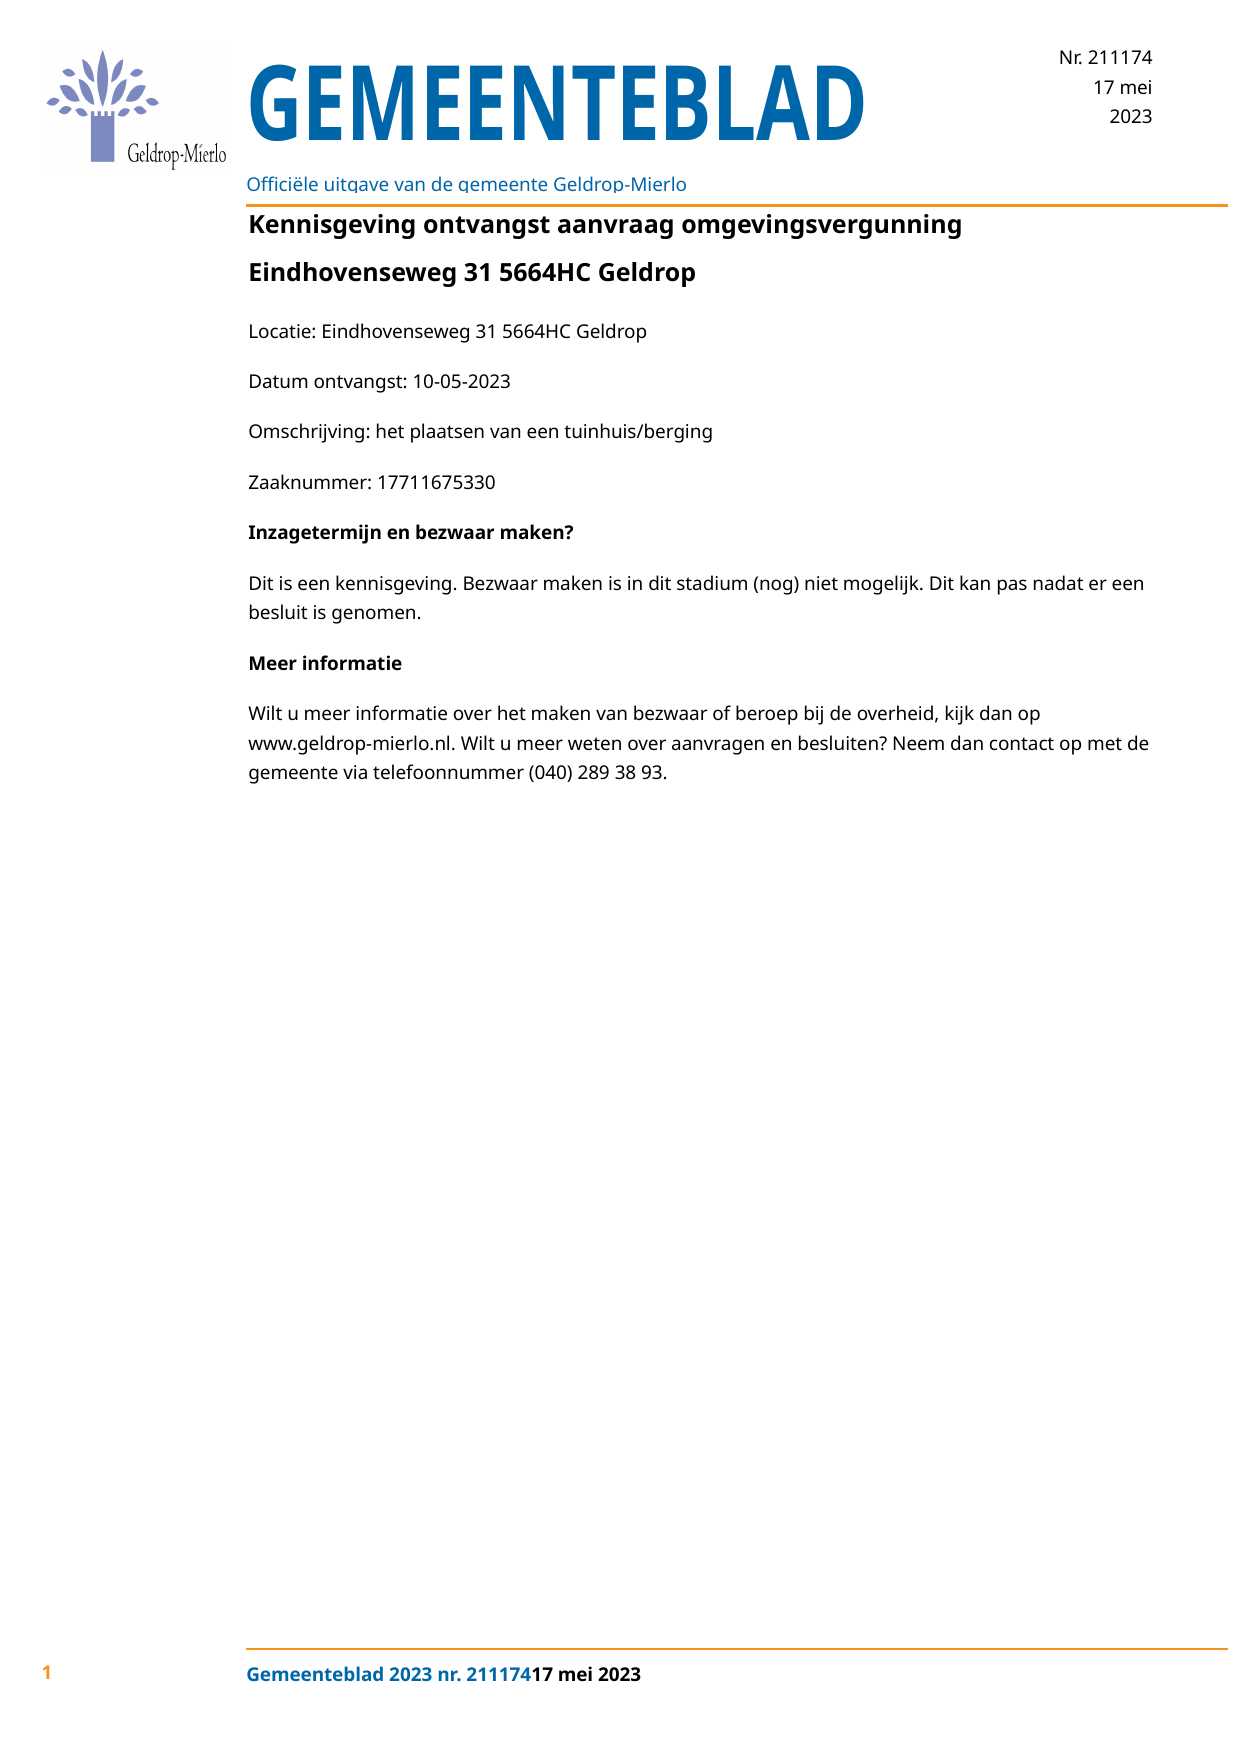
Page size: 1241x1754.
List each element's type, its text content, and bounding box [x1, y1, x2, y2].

picture [41, 47, 231, 172]
text Omschrijving: het plaatsen van een tuinhuis/berging [248, 419, 1152, 444]
text Locatie: Eindhovenseweg 31 5664HC Geldrop [248, 318, 1152, 344]
text Meer informatie [248, 650, 1152, 676]
text Inzagetermijn en bezwaar maken? [248, 519, 1152, 545]
text Zaaknummer: 17711675330 [248, 469, 1152, 495]
text Dit is een kennisgeving. Bezwaar maken is in dit stadium (nog) niet mogelijk. Dit kan pas nadat er een besluit is genomen. [248, 570, 1152, 625]
text Kennisgeving ontvangst aanvraag omgevingsvergunning Eindhovenseweg 31 5664HC Geldrop [248, 207, 1152, 288]
text Datum ontvangst: 10-05-2023 [248, 368, 1152, 394]
text Wilt u meer informatie over het maken van bezwaar of beroep bij de overheid, kijk dan op www.geldrop-mierlo.nl. Wilt u meer weten over aanvragen en besluiten? Neem dan contact op met de gemeente via telefoonnummer (040) 289 38 93. [248, 700, 1152, 785]
